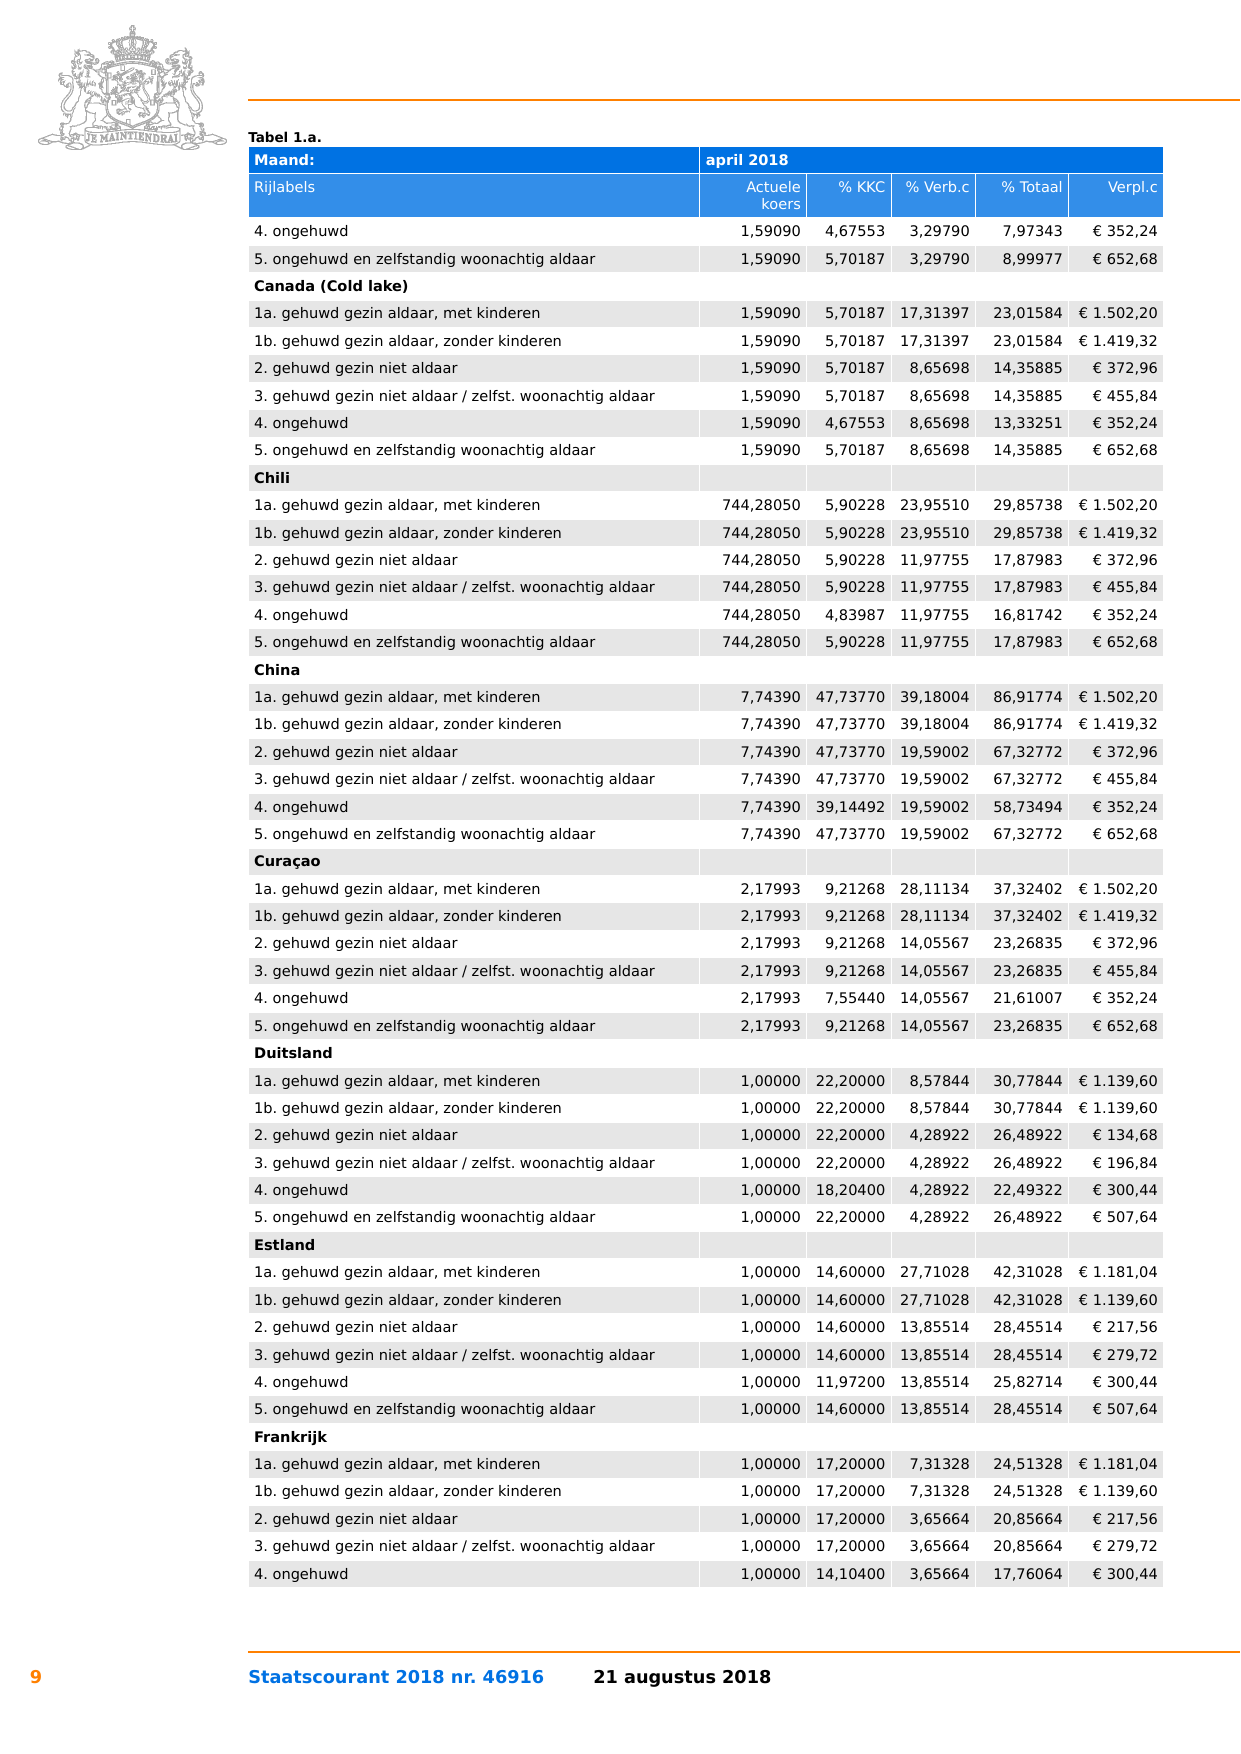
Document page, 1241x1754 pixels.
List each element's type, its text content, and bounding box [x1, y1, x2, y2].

table_cell 14,60000 [807, 1342, 891, 1368]
table_cell [976, 465, 1068, 491]
table_cell 11,97755 [892, 629, 975, 656]
table_cell 8,65698 [892, 438, 975, 464]
table_cell 58,73494 [976, 794, 1068, 820]
table_cell 1,00000 [700, 1287, 806, 1313]
table_cell [700, 273, 806, 299]
table_cell 24,51328 [976, 1451, 1068, 1478]
table_cell 22,20000 [807, 1123, 891, 1149]
table_cell 39,18004 [892, 684, 975, 711]
table_cell 4,83987 [807, 602, 891, 628]
table_cell € 1.502,20 [1069, 301, 1163, 327]
table_cell 22,20000 [807, 1205, 891, 1231]
table_cell 23,01584 [976, 328, 1068, 354]
table_cell 20,85664 [976, 1506, 1068, 1532]
table_cell € 279,72 [1069, 1534, 1163, 1560]
table_cell € 507,64 [1069, 1396, 1163, 1423]
table_cell 4. ongehuwd [249, 986, 699, 1012]
table_cell [976, 849, 1068, 875]
table_cell 2. gehuwd gezin niet aldaar [249, 1123, 699, 1149]
table_cell 17,87983 [976, 547, 1068, 573]
table_cell € 455,84 [1069, 383, 1163, 409]
table_cell 47,73770 [807, 684, 891, 711]
table_cell 1,59090 [700, 438, 806, 464]
table_cell € 1.419,32 [1069, 903, 1163, 930]
table_cell [1069, 273, 1163, 299]
table_cell 9,21268 [807, 1013, 891, 1039]
table_cell 14,05567 [892, 958, 975, 984]
table_cell 2,17993 [700, 986, 806, 1012]
table_cell € 300,44 [1069, 1177, 1163, 1204]
table_cell 2. gehuwd gezin niet aldaar [249, 1314, 699, 1341]
table_cell Estland [249, 1232, 699, 1258]
table_cell 1,00000 [700, 1342, 806, 1368]
table_cell [1069, 465, 1163, 491]
table_cell 7,74390 [700, 766, 806, 793]
table_cell 2,17993 [700, 1013, 806, 1039]
table_cell 3. gehuwd gezin niet aldaar / zelfst. woonachtig aldaar [249, 383, 699, 409]
table_cell 1,00000 [700, 1396, 806, 1423]
table_cell 3. gehuwd gezin niet aldaar / zelfst. woonachtig aldaar [249, 1150, 699, 1176]
table_cell [1069, 1040, 1163, 1067]
table_cell 1a. gehuwd gezin aldaar, met kinderen [249, 876, 699, 902]
table_cell 744,28050 [700, 547, 806, 573]
table_cell 2,17993 [700, 931, 806, 957]
table_cell 30,77844 [976, 1068, 1068, 1094]
table_cell 3. gehuwd gezin niet aldaar / zelfst. woonachtig aldaar [249, 575, 699, 601]
table_cell € 1.419,32 [1069, 520, 1163, 546]
table_cell 4. ongehuwd [249, 1561, 699, 1587]
table_cell 1a. gehuwd gezin aldaar, met kinderen [249, 1068, 699, 1094]
table_cell € 372,96 [1069, 547, 1163, 573]
table_cell [976, 657, 1068, 683]
table_cell 5. ongehuwd en zelfstandig woonachtig aldaar [249, 246, 699, 272]
table_cell 1,00000 [700, 1150, 806, 1176]
table_cell 19,59002 [892, 739, 975, 765]
table_cell € 1.139,60 [1069, 1068, 1163, 1094]
table_cell 13,85514 [892, 1342, 975, 1368]
table_cell 19,59002 [892, 794, 975, 820]
table_cell 28,45514 [976, 1342, 1068, 1368]
table_cell 2. gehuwd gezin niet aldaar [249, 931, 699, 957]
table_cell € 455,84 [1069, 575, 1163, 601]
table_cell 11,97755 [892, 575, 975, 601]
table_cell 4,28922 [892, 1150, 975, 1176]
table_cell 67,32772 [976, 821, 1068, 847]
table_cell 1b. gehuwd gezin aldaar, zonder kinderen [249, 1095, 699, 1121]
table_cell 1a. gehuwd gezin aldaar, met kinderen [249, 301, 699, 327]
table_cell 1,59090 [700, 301, 806, 327]
table_cell 13,85514 [892, 1369, 975, 1395]
table_cell 1,00000 [700, 1177, 806, 1204]
table_cell 23,95510 [892, 520, 975, 546]
table_cell 3,29790 [892, 219, 975, 245]
table_cell 5,90228 [807, 547, 891, 573]
table_cell 1a. gehuwd gezin aldaar, met kinderen [249, 493, 699, 519]
table_cell 22,20000 [807, 1150, 891, 1176]
table_cell € 1.139,60 [1069, 1287, 1163, 1313]
table_cell 28,11134 [892, 876, 975, 902]
table_cell 2. gehuwd gezin niet aldaar [249, 547, 699, 573]
table_cell Actuele koers [700, 174, 806, 217]
table_cell Rijlabels [249, 174, 699, 217]
table_cell 744,28050 [700, 602, 806, 628]
table_cell € 372,96 [1069, 355, 1163, 382]
picture [38, 25, 227, 150]
table_cell [807, 849, 891, 875]
table_cell 13,33251 [976, 410, 1068, 437]
table_cell 17,20000 [807, 1534, 891, 1560]
table_cell 9,21268 [807, 958, 891, 984]
table_cell [892, 1232, 975, 1258]
table_cell 7,74390 [700, 712, 806, 738]
table_cell 744,28050 [700, 520, 806, 546]
table_cell [700, 1232, 806, 1258]
table_cell 47,73770 [807, 712, 891, 738]
table_cell 14,60000 [807, 1287, 891, 1313]
table_cell [892, 273, 975, 299]
table_cell 8,57844 [892, 1095, 975, 1121]
table_cell 47,73770 [807, 821, 891, 847]
table_cell € 652,68 [1069, 821, 1163, 847]
table_cell 23,01584 [976, 301, 1068, 327]
table_cell € 1.139,60 [1069, 1095, 1163, 1121]
table_cell € 1.502,20 [1069, 876, 1163, 902]
table_cell 23,26835 [976, 931, 1068, 957]
table_cell € 455,84 [1069, 958, 1163, 984]
table_cell € 1.502,20 [1069, 493, 1163, 519]
table_cell 4,67553 [807, 410, 891, 437]
table_cell 1,00000 [700, 1451, 806, 1478]
table_cell 1a. gehuwd gezin aldaar, met kinderen [249, 684, 699, 711]
table_cell [807, 1040, 891, 1067]
table_cell 42,31028 [976, 1287, 1068, 1313]
table_cell € 652,68 [1069, 438, 1163, 464]
table_cell 13,85514 [892, 1314, 975, 1341]
table_cell € 217,56 [1069, 1314, 1163, 1341]
table_cell € 134,68 [1069, 1123, 1163, 1149]
table_cell 5. ongehuwd en zelfstandig woonachtig aldaar [249, 1205, 699, 1231]
table_cell 9,21268 [807, 903, 891, 930]
table_cell 5,90228 [807, 493, 891, 519]
table_cell [1069, 849, 1163, 875]
table_cell 3,65664 [892, 1561, 975, 1587]
table_cell 27,71028 [892, 1287, 975, 1313]
table_cell 28,45514 [976, 1396, 1068, 1423]
table_cell 3. gehuwd gezin niet aldaar / zelfst. woonachtig aldaar [249, 766, 699, 793]
table_cell 67,32772 [976, 739, 1068, 765]
table_cell 17,20000 [807, 1506, 891, 1532]
table_cell € 1.502,20 [1069, 684, 1163, 711]
table_cell 4. ongehuwd [249, 602, 699, 628]
table_cell 11,97755 [892, 602, 975, 628]
table_cell 7,74390 [700, 794, 806, 820]
table_cell [892, 657, 975, 683]
table_cell 1a. gehuwd gezin aldaar, met kinderen [249, 1260, 699, 1286]
table_cell 26,48922 [976, 1205, 1068, 1231]
table_cell 4. ongehuwd [249, 1369, 699, 1395]
table_cell 47,73770 [807, 766, 891, 793]
table_cell 7,74390 [700, 684, 806, 711]
table_cell 5. ongehuwd en zelfstandig woonachtig aldaar [249, 1396, 699, 1423]
table_cell [1069, 1424, 1163, 1450]
table_cell 14,60000 [807, 1314, 891, 1341]
table_cell € 279,72 [1069, 1342, 1163, 1368]
table_cell 22,20000 [807, 1068, 891, 1094]
table_cell 1,59090 [700, 328, 806, 354]
table_cell € 372,96 [1069, 931, 1163, 957]
table_cell 1,00000 [700, 1260, 806, 1286]
table_cell 11,97755 [892, 547, 975, 573]
table_cell 3. gehuwd gezin niet aldaar / zelfst. woonachtig aldaar [249, 1534, 699, 1560]
table_cell 1,00000 [700, 1369, 806, 1395]
table_cell % Verb.c [892, 174, 975, 217]
table_cell € 300,44 [1069, 1561, 1163, 1587]
table_cell 1,59090 [700, 355, 806, 382]
table_cell 39,14492 [807, 794, 891, 820]
table_cell 4,28922 [892, 1123, 975, 1149]
table_cell 5,70187 [807, 301, 891, 327]
table_cell € 652,68 [1069, 629, 1163, 656]
table_cell € 300,44 [1069, 1369, 1163, 1395]
table_cell 9,21268 [807, 876, 891, 902]
table_cell 1,59090 [700, 410, 806, 437]
table_cell 2. gehuwd gezin niet aldaar [249, 1506, 699, 1532]
table_cell Curaçao [249, 849, 699, 875]
table_cell 14,35885 [976, 383, 1068, 409]
table_cell [892, 465, 975, 491]
table_cell 19,59002 [892, 766, 975, 793]
table_cell 14,05567 [892, 931, 975, 957]
table_cell 17,87983 [976, 575, 1068, 601]
table_cell 4. ongehuwd [249, 219, 699, 245]
table_cell 23,26835 [976, 1013, 1068, 1039]
table_cell 14,10400 [807, 1561, 891, 1587]
table_cell [976, 1232, 1068, 1258]
table_cell 30,77844 [976, 1095, 1068, 1121]
table_cell 2. gehuwd gezin niet aldaar [249, 355, 699, 382]
table_cell 42,31028 [976, 1260, 1068, 1286]
table_cell [976, 273, 1068, 299]
table_cell € 1.181,04 [1069, 1451, 1163, 1478]
table_cell 1a. gehuwd gezin aldaar, met kinderen [249, 1451, 699, 1478]
table_cell [807, 1232, 891, 1258]
table_cell 27,71028 [892, 1260, 975, 1286]
table_cell 4. ongehuwd [249, 410, 699, 437]
table_cell [976, 1040, 1068, 1067]
table_cell 1,00000 [700, 1205, 806, 1231]
table_cell [807, 465, 891, 491]
table_cell 4,28922 [892, 1177, 975, 1204]
table_cell 20,85664 [976, 1534, 1068, 1560]
table_cell [892, 1424, 975, 1450]
table_cell 5,70187 [807, 328, 891, 354]
table_cell € 1.419,32 [1069, 328, 1163, 354]
table_cell 1,59090 [700, 383, 806, 409]
table_cell Chili [249, 465, 699, 491]
table_cell 2,17993 [700, 958, 806, 984]
table_cell € 455,84 [1069, 766, 1163, 793]
table_cell 1b. gehuwd gezin aldaar, zonder kinderen [249, 1287, 699, 1313]
table_cell [700, 1424, 806, 1450]
table_cell 7,74390 [700, 821, 806, 847]
table_cell 1b. gehuwd gezin aldaar, zonder kinderen [249, 903, 699, 930]
table_cell 14,60000 [807, 1396, 891, 1423]
table_cell 5. ongehuwd en zelfstandig woonachtig aldaar [249, 629, 699, 656]
table_cell 5,70187 [807, 383, 891, 409]
table_cell € 372,96 [1069, 739, 1163, 765]
table_cell [700, 465, 806, 491]
table_cell 5,90228 [807, 629, 891, 656]
table_cell 5,70187 [807, 355, 891, 382]
table_cell € 1.181,04 [1069, 1260, 1163, 1286]
table_cell 28,45514 [976, 1314, 1068, 1341]
table_cell China [249, 657, 699, 683]
table_cell [700, 849, 806, 875]
table_cell € 1.419,32 [1069, 712, 1163, 738]
table_cell € 1.139,60 [1069, 1479, 1163, 1505]
table_cell Frankrijk [249, 1424, 699, 1450]
table_cell 14,35885 [976, 438, 1068, 464]
table_cell 744,28050 [700, 575, 806, 601]
table_cell € 352,24 [1069, 410, 1163, 437]
table_cell 1,00000 [700, 1561, 806, 1587]
table_cell 19,59002 [892, 821, 975, 847]
table_cell 29,85738 [976, 520, 1068, 546]
table_cell [807, 273, 891, 299]
table_cell 4. ongehuwd [249, 794, 699, 820]
table_cell 3. gehuwd gezin niet aldaar / zelfst. woonachtig aldaar [249, 1342, 699, 1368]
table_cell € 652,68 [1069, 246, 1163, 272]
table_cell 7,55440 [807, 986, 891, 1012]
table_cell 1,00000 [700, 1314, 806, 1341]
table_cell 4,67553 [807, 219, 891, 245]
table_cell 1,00000 [700, 1506, 806, 1532]
table_cell 4. ongehuwd [249, 1177, 699, 1204]
table_cell 1,00000 [700, 1479, 806, 1505]
table_cell 7,97343 [976, 219, 1068, 245]
table_cell 3. gehuwd gezin niet aldaar / zelfst. woonachtig aldaar [249, 958, 699, 984]
table_cell 23,95510 [892, 493, 975, 519]
table_cell 16,81742 [976, 602, 1068, 628]
table_cell 744,28050 [700, 493, 806, 519]
table_cell 17,31397 [892, 301, 975, 327]
table_cell 8,65698 [892, 383, 975, 409]
table_cell 26,48922 [976, 1123, 1068, 1149]
table_cell 9,21268 [807, 931, 891, 957]
table_cell [1069, 1232, 1163, 1258]
table_cell 1b. gehuwd gezin aldaar, zonder kinderen [249, 520, 699, 546]
table_cell 5,70187 [807, 438, 891, 464]
table_cell 39,18004 [892, 712, 975, 738]
table_cell 8,65698 [892, 355, 975, 382]
table_cell 25,82714 [976, 1369, 1068, 1395]
table_cell [700, 1040, 806, 1067]
table_cell 7,31328 [892, 1451, 975, 1478]
table_cell 67,32772 [976, 766, 1068, 793]
table_cell 37,32402 [976, 876, 1068, 902]
table_cell Duitsland [249, 1040, 699, 1067]
table_cell 7,74390 [700, 739, 806, 765]
table_cell 1b. gehuwd gezin aldaar, zonder kinderen [249, 712, 699, 738]
table_cell % KKC [807, 174, 891, 217]
table_cell 1b. gehuwd gezin aldaar, zonder kinderen [249, 328, 699, 354]
table_cell 28,11134 [892, 903, 975, 930]
table_cell 14,05567 [892, 986, 975, 1012]
table_cell Maand: [249, 147, 699, 173]
table_cell € 352,24 [1069, 602, 1163, 628]
table_cell 14,60000 [807, 1260, 891, 1286]
table_cell 3,29790 [892, 246, 975, 272]
table_cell 18,20400 [807, 1177, 891, 1204]
table_cell 26,48922 [976, 1150, 1068, 1176]
table_header Tabel 1.a. [248, 130, 1163, 146]
table_cell [892, 1040, 975, 1067]
table_cell Verpl.c [1069, 174, 1163, 217]
table_cell 2,17993 [700, 903, 806, 930]
table_cell € 507,64 [1069, 1205, 1163, 1231]
table_cell [700, 657, 806, 683]
table_cell 8,57844 [892, 1068, 975, 1094]
table_cell 5. ongehuwd en zelfstandig woonachtig aldaar [249, 438, 699, 464]
table_cell 744,28050 [700, 629, 806, 656]
table_cell 3,65664 [892, 1534, 975, 1560]
table_cell 29,85738 [976, 493, 1068, 519]
table_cell 5,90228 [807, 575, 891, 601]
table_cell 4,28922 [892, 1205, 975, 1231]
table_cell april 2018 [700, 147, 1163, 173]
table_cell 17,87983 [976, 629, 1068, 656]
table_cell 17,20000 [807, 1451, 891, 1478]
table_cell 5,70187 [807, 246, 891, 272]
table_cell 23,26835 [976, 958, 1068, 984]
table_cell 8,65698 [892, 410, 975, 437]
table_cell 7,31328 [892, 1479, 975, 1505]
table_cell [892, 849, 975, 875]
table_cell 11,97200 [807, 1369, 891, 1395]
table_cell 8,99977 [976, 246, 1068, 272]
table_cell 2,17993 [700, 876, 806, 902]
table_cell 2. gehuwd gezin niet aldaar [249, 739, 699, 765]
table_cell 13,85514 [892, 1396, 975, 1423]
table_cell 21,61007 [976, 986, 1068, 1012]
table_cell € 652,68 [1069, 1013, 1163, 1039]
table_cell 17,31397 [892, 328, 975, 354]
table_cell 14,05567 [892, 1013, 975, 1039]
table_cell 1,00000 [700, 1534, 806, 1560]
table_cell [807, 657, 891, 683]
table_cell 22,49322 [976, 1177, 1068, 1204]
table_cell € 352,24 [1069, 794, 1163, 820]
table_cell 17,20000 [807, 1479, 891, 1505]
table_cell 86,91774 [976, 684, 1068, 711]
table_cell 5,90228 [807, 520, 891, 546]
table_cell 24,51328 [976, 1479, 1068, 1505]
table_cell 1b. gehuwd gezin aldaar, zonder kinderen [249, 1479, 699, 1505]
table_cell 14,35885 [976, 355, 1068, 382]
table_cell 47,73770 [807, 739, 891, 765]
table_cell 1,00000 [700, 1095, 806, 1121]
table_cell [807, 1424, 891, 1450]
table_cell € 196,84 [1069, 1150, 1163, 1176]
table_cell 1,00000 [700, 1123, 806, 1149]
table_cell % Totaal [976, 174, 1068, 217]
table_cell € 352,24 [1069, 219, 1163, 245]
table_cell 1,59090 [700, 246, 806, 272]
table_cell 22,20000 [807, 1095, 891, 1121]
table_cell € 217,56 [1069, 1506, 1163, 1532]
table_cell 5. ongehuwd en zelfstandig woonachtig aldaar [249, 821, 699, 847]
table_cell € 352,24 [1069, 986, 1163, 1012]
table_cell Canada (Cold lake) [249, 273, 699, 299]
table_cell 17,76064 [976, 1561, 1068, 1587]
table_cell 1,59090 [700, 219, 806, 245]
table_cell [1069, 657, 1163, 683]
table_cell 86,91774 [976, 712, 1068, 738]
table_cell [976, 1424, 1068, 1450]
table_cell 3,65664 [892, 1506, 975, 1532]
table_cell 5. ongehuwd en zelfstandig woonachtig aldaar [249, 1013, 699, 1039]
table_cell 37,32402 [976, 903, 1068, 930]
table_cell 1,00000 [700, 1068, 806, 1094]
